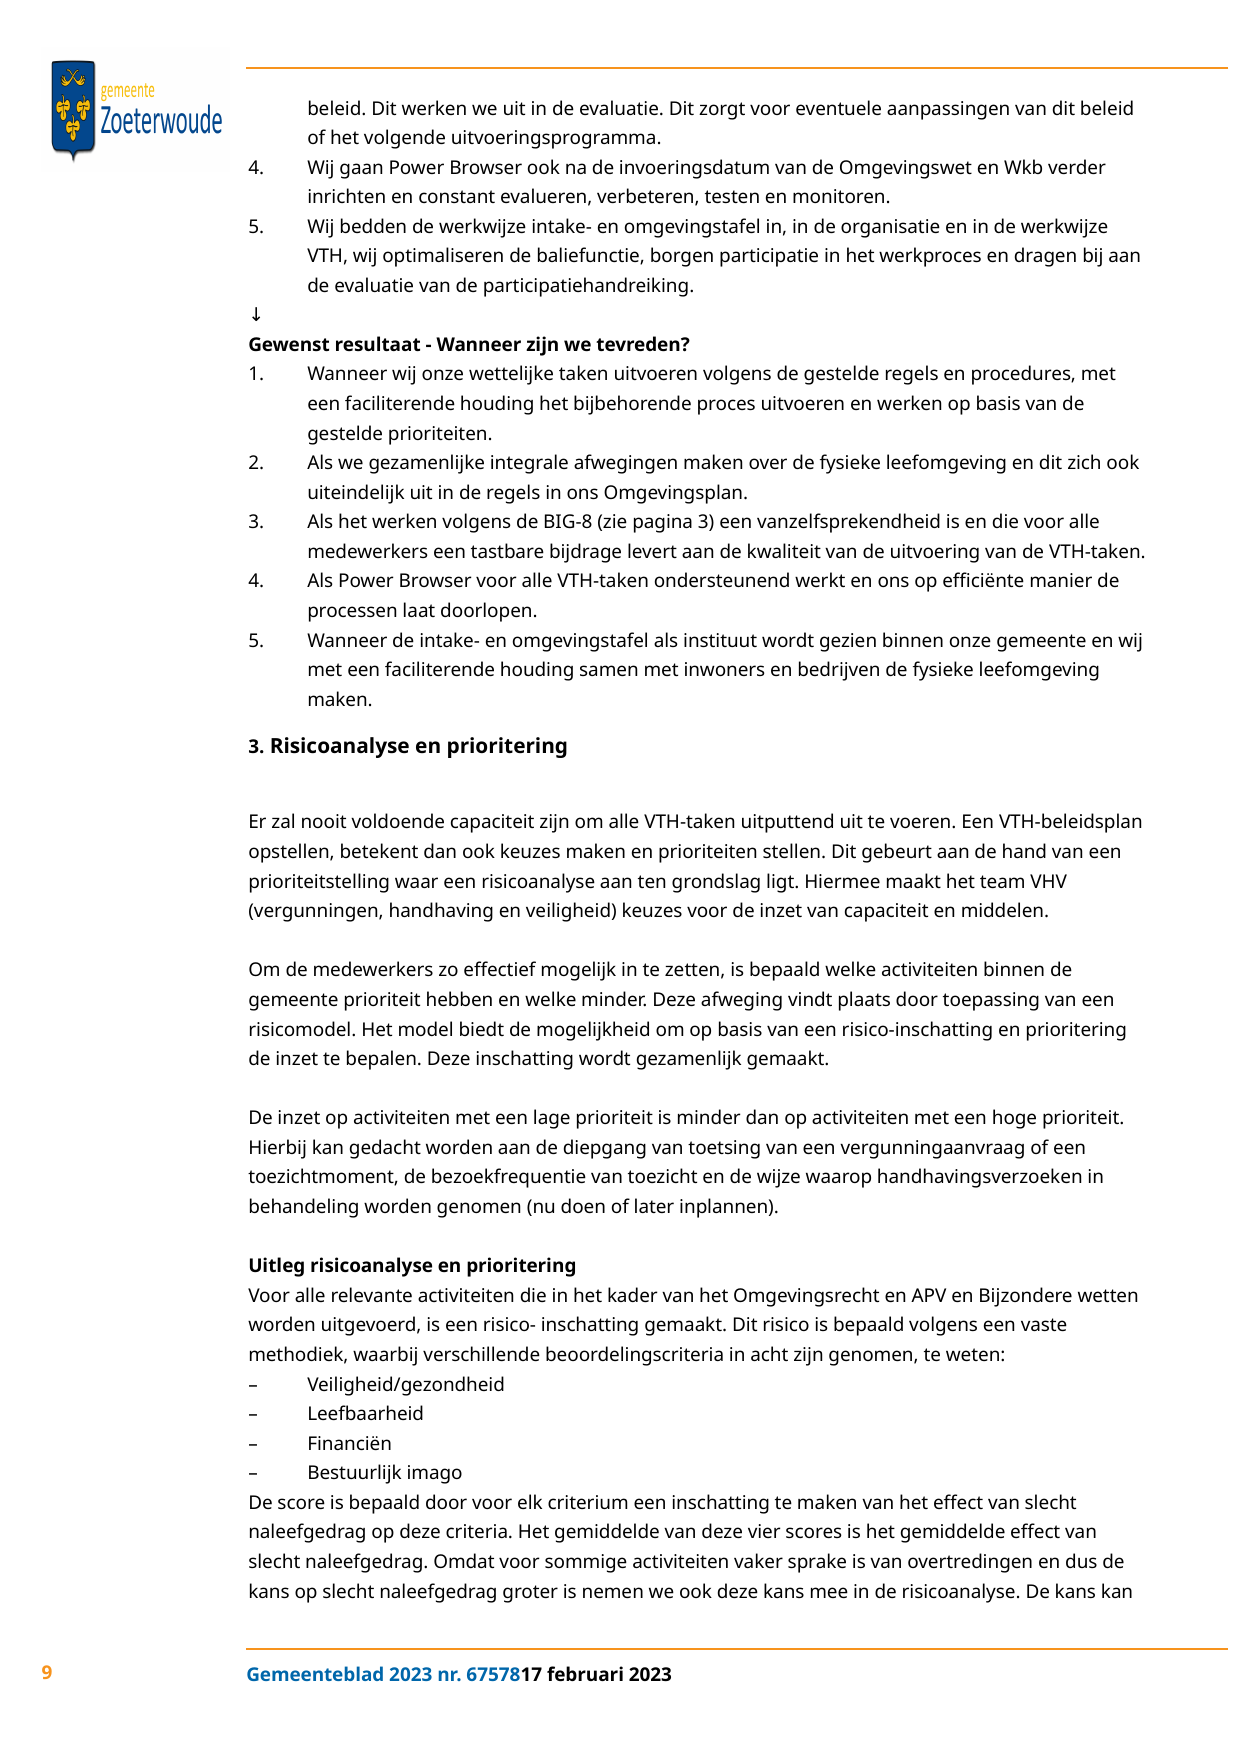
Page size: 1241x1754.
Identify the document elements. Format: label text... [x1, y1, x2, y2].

table_header beleid. Dit werken we uit in de evaluatie. Dit zorgt voor eventuele aanpassingen van dit beleid of het volgende uitvoeringsprogramma. Wij gaan Power Browser ook na de invoeringsdatum van de Omgevingswet en Wkb verder inrichten en constant evalueren, verbeteren, testen en monitoren. Wij bedden de werkwijze intake- en omgevingstafel in, in de organisatie en in de werkwijze VTH, wij optimaliseren de baliefunctie, borgen participatie in het werkproces en dragen bij aan de evaluatie van de participatiehandreiking. [248, 95, 1152, 298]
text 3. Risicoanalyse en prioritering [248, 731, 1152, 759]
text De inzet op activiteiten met een lage prioriteit is minder dan op activiteiten met een hoge prioriteit. Hierbij kan gedacht worden aan de diepgang van toetsing van een vergunningaanvraag of een toezichtmoment, de bezoekfrequentie van toezicht en de wijze waarop handhavingsverzoeken in behandeling worden genomen (nu doen of later inplannen). [248, 1104, 1152, 1219]
text Uitleg risicoanalyse en prioritering [248, 1252, 1152, 1278]
text De score is bepaald door voor elk criterium een inschatting te maken van het effect van slecht naleefgedrag op deze criteria. Het gemiddelde van deze vier scores is het gemiddelde effect van slecht naleefgedrag. Omdat voor sommige activiteiten vaker sprake is van overtredingen en dus de kans op slecht naleefgedrag groter is nemen we ook deze kans mee in de risicoanalyse. De kans kan [248, 1489, 1152, 1603]
text ↓ [248, 301, 1152, 327]
text Voor alle relevante activiteiten die in het kader van het Omgevingsrecht en APV en Bijzondere wetten worden uitgevoerd, is een risico- inschatting gemaakt. Dit risico is bepaald volgens een vaste methodiek, waarbij verschillende beoordelingscriteria in acht zijn genomen, te weten: [248, 1282, 1152, 1367]
list Veiligheid/gezondheid [248, 1371, 1152, 1396]
list Leefbaarheid [248, 1400, 1152, 1426]
text Er zal nooit voldoende capaciteit zijn om alle VTH-taken uitputtend uit te voeren. Een VTH-beleidsplan opstellen, betekent dan ook keuzes maken en prioriteiten stellen. Dit gebeurt aan de hand van een prioriteitstelling waar een risicoanalyse aan ten grondslag ligt. Hiermee maakt het team VHV (vergunningen, handhaving en veiligheid) keuzes voor de inzet van capaciteit en middelen. [248, 809, 1152, 923]
picture [41, 47, 231, 172]
text Om de medewerkers zo effectief mogelijk in te zetten, is bepaald welke activiteiten binnen de gemeente prioriteit hebben en welke minder. Deze afweging vindt plaats door toepassing van een risicomodel. Het model biedt de mogelijkheid om op basis van een risico-inschatting en prioritering de inzet te bepalen. Deze inschatting wordt gezamenlijk gemaakt. [248, 957, 1152, 1071]
list Financiën [248, 1430, 1152, 1456]
list Bestuurlijk imago [248, 1459, 1152, 1485]
table_header Gewenst resultaat - Wanneer zijn we tevreden? Wanneer wij onze wettelijke taken uitvoeren volgens de gestelde regels en procedures, met een faciliterende houding het bijbehorende proces uitvoeren en werken op basis van de gestelde prioriteiten. Als we gezamenlijke integrale afwegingen maken over de fysieke leefomgeving en dit zich ook uiteindelijk uit in de regels in ons Omgevingsplan. Als het werken volgens de BIG-8 (zie pagina 3) een vanzelfsprekendheid is en die voor alle medewerkers een tastbare bijdrage levert aan de kwaliteit van de uitvoering van de VTH-taken. Als Power Browser voor alle VTH-taken ondersteunend werkt en ons op efficiënte manier de processen laat doorlopen. Wanneer de intake- en omgevingstafel als instituut wordt gezien binnen onze gemeente en wij met een faciliterende houding samen met inwoners en bedrijven de fysieke leefomgeving maken. [248, 331, 1152, 712]
